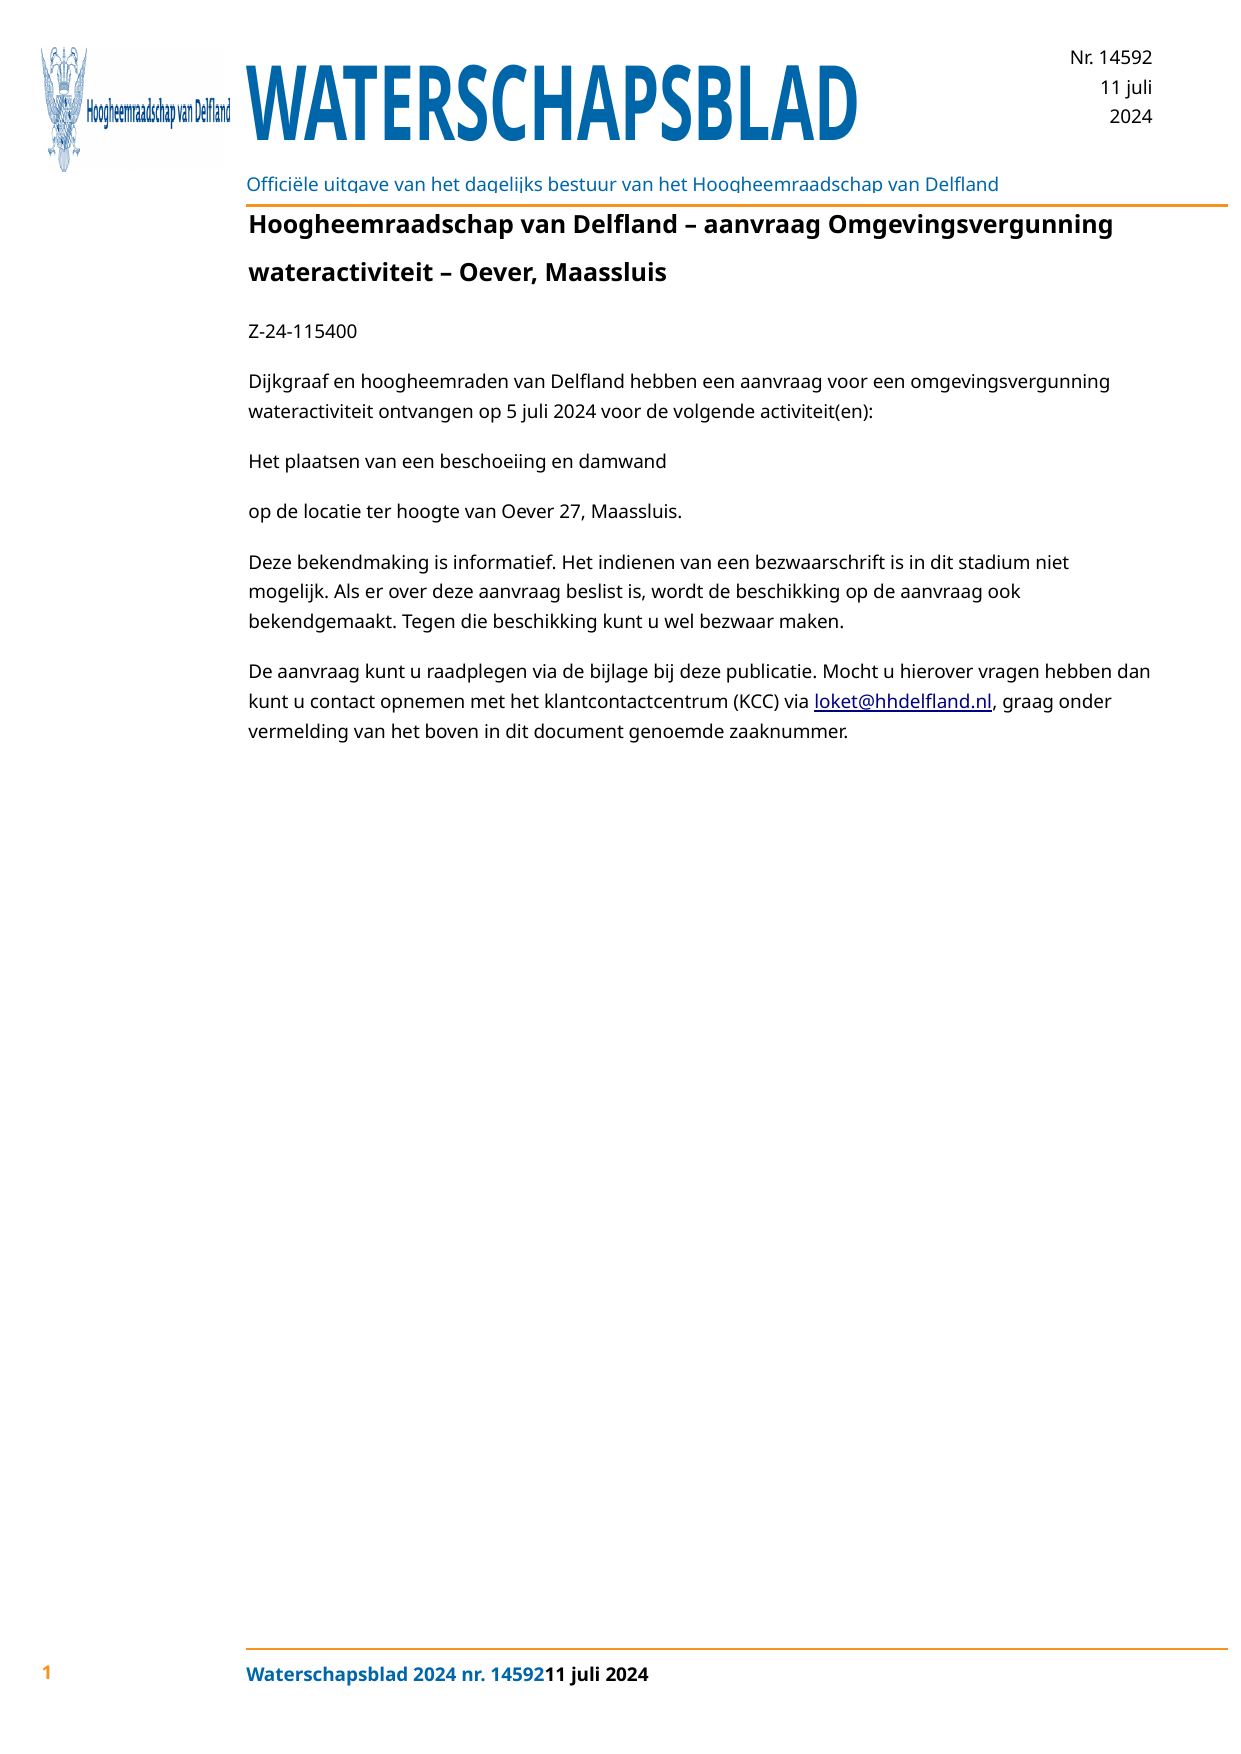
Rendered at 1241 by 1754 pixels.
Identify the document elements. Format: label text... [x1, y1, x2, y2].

text Deze bekendmaking is informatief. Het indienen van een bezwaarschrift is in dit stadium niet mogelijk. Als er over deze aanvraag beslist is, wordt de beschikking op de aanvraag ook bekendgemaakt. Tegen die beschikking kunt u wel bezwaar maken. [248, 549, 1152, 634]
text Hoogheemraadschap van Delfland – aanvraag Omgevingsvergunning wateractiviteit – Oever, Maassluis [248, 207, 1152, 288]
text Dijkgraaf en hoogheemraden van Delfland hebben een aanvraag voor een omgevingsvergunning wateractiviteit ontvangen op 5 juli 2024 voor de volgende activiteit(en): [248, 368, 1152, 424]
text op de locatie ter hoogte van Oever 27, Maassluis. [248, 499, 1152, 524]
text De aanvraag kunt u raadplegen via de bijlage bij deze publicatie. Mocht u hierover vragen hebben dan kunt u contact opnemen met het klantcontactcentrum (KCC) via loket@hhdelfland.nl, graag onder vermelding van het boven in dit document genoemde zaaknummer. [248, 659, 1152, 744]
picture [41, 47, 231, 172]
text Z-24-115400 [248, 318, 1152, 344]
text Het plaatsen van een beschoeiing en damwand [248, 448, 1152, 474]
